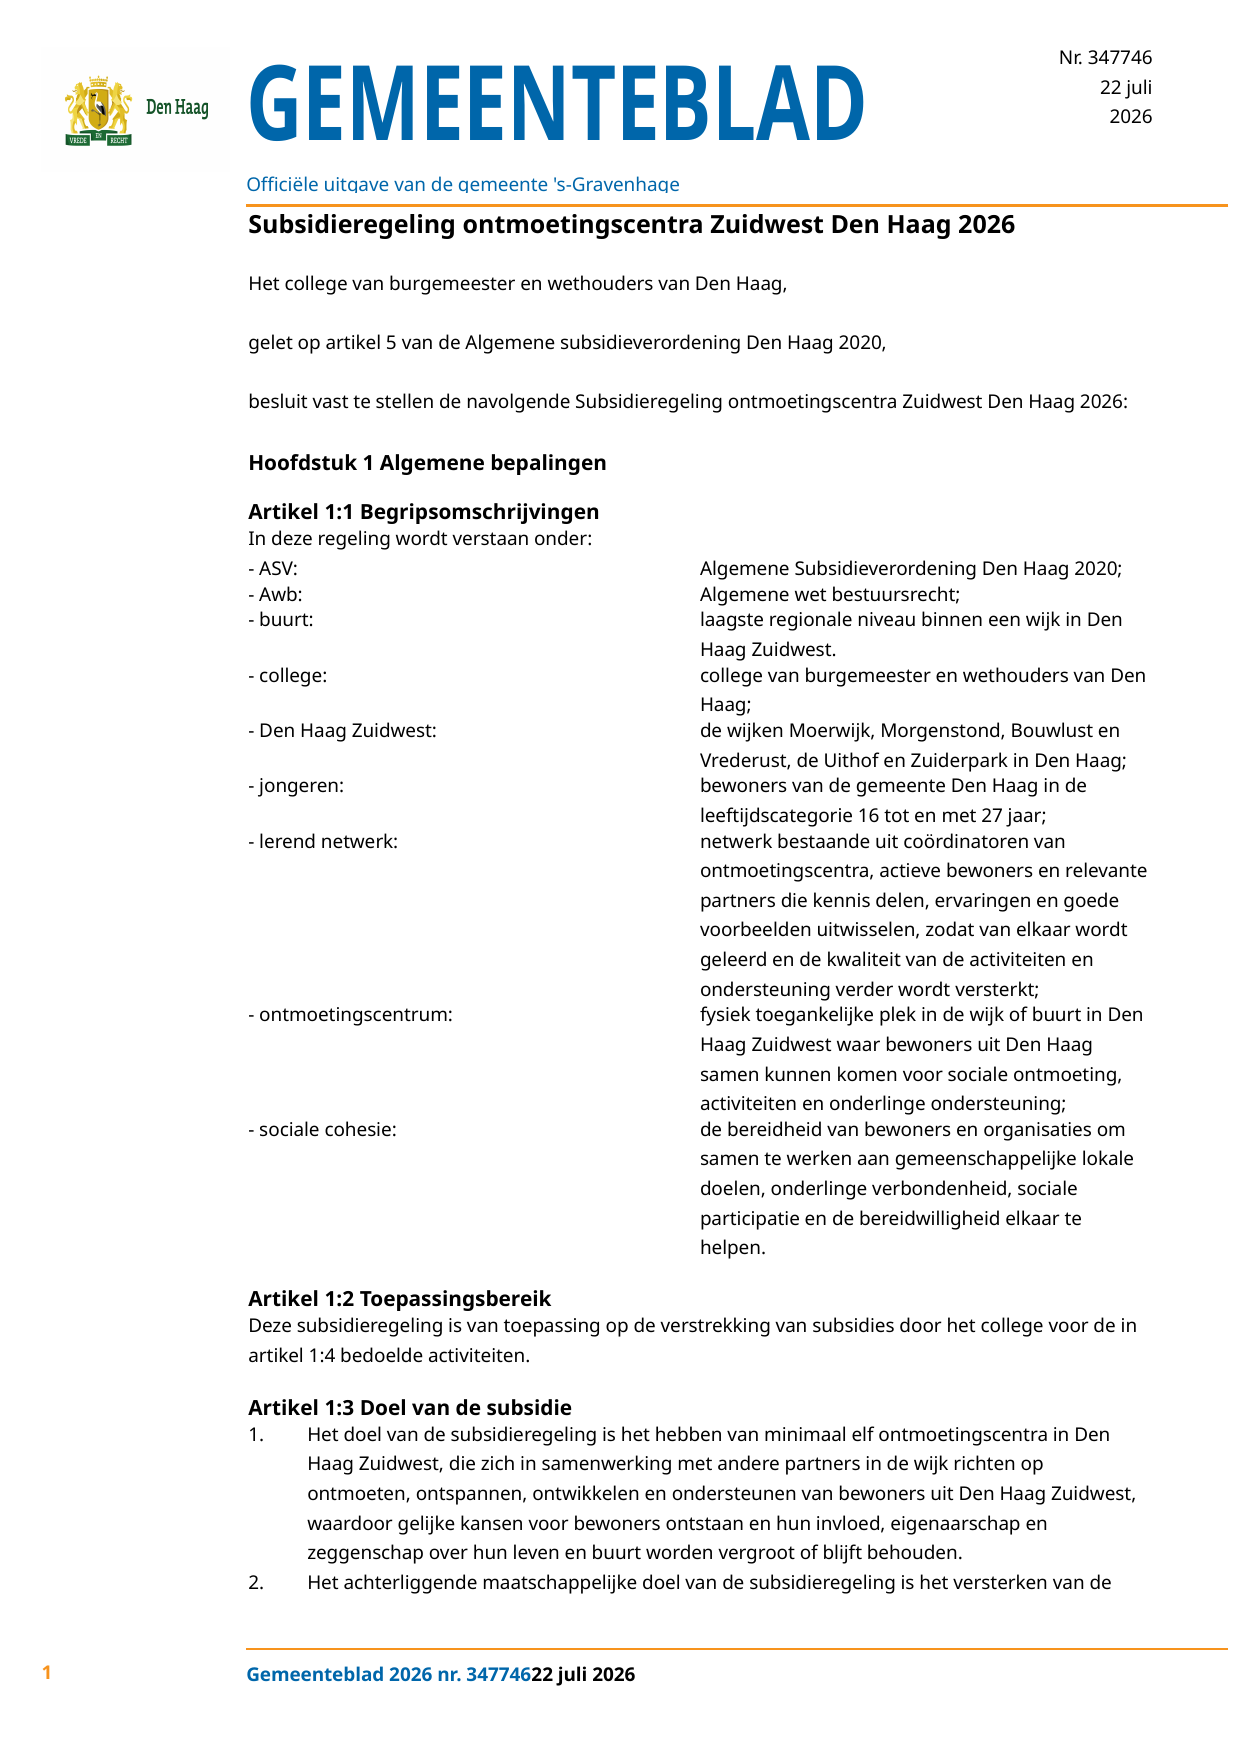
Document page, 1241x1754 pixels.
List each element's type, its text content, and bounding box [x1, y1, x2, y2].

text Hoofdstuk 1 Algemene bepalingen [248, 448, 1152, 476]
table_cell bewoners van de gemeente Den Haag in de leeftijdscategorie 16 tot en met 27 jaar; [700, 773, 1152, 828]
table_cell Algemene wet bestuursrecht; [700, 581, 1152, 607]
table_cell laagste regionale niveau binnen een wijk in Den Haag Zuidwest. [700, 607, 1152, 662]
text Artikel 1:3 Doel van de subsidie [248, 1393, 1152, 1421]
picture [41, 47, 231, 172]
table_cell - Awb: [248, 581, 700, 607]
table_cell de bereidheid van bewoners en organisaties om samen te werken aan gemeenschappelijke lokale doelen, onderlinge verbondenheid, sociale participatie en de bereidwilligheid elkaar te helpen. [700, 1116, 1152, 1260]
text In deze regeling wordt verstaan onder: [248, 526, 1152, 551]
text Deze subsidieregeling is van toepassing op de verstrekking van subsidies door het college voor de in artikel 1:4 bedoelde activiteiten. [248, 1313, 1152, 1368]
text Het college van burgemeester en wethouders van Den Haag, [248, 270, 1152, 296]
table_cell - sociale cohesie: [248, 1116, 700, 1260]
text besluit vast te stellen de navolgende Subsidieregeling ontmoetingscentra Zuidwest Den Haag 2026: [248, 389, 1152, 414]
table_header - ASV: [248, 555, 700, 581]
table_cell - college: [248, 662, 700, 717]
table_cell - Den Haag Zuidwest: [248, 717, 700, 773]
table_cell college van burgemeester en wethouders van Den Haag; [700, 662, 1152, 717]
table_cell - buurt: [248, 607, 700, 662]
table_cell netwerk bestaande uit coördinatoren van ontmoetingscentra, actieve bewoners en relevante partners die kennis delen, ervaringen en goede voorbeelden uitwisselen, zodat van elkaar wordt geleerd en de kwaliteit van de activiteiten en ondersteuning verder wordt versterkt; [700, 828, 1152, 1002]
text Subsidieregeling ontmoetingscentra Zuidwest Den Haag 2026 [248, 207, 1152, 241]
text gelet op artikel 5 van de Algemene subsidieverordening Den Haag 2020, [248, 329, 1152, 355]
table_cell - jongeren: [248, 773, 700, 828]
table_cell - ontmoetingscentrum: [248, 1002, 700, 1116]
text Artikel 1:1 Begripsomschrijvingen [248, 497, 1152, 526]
table_cell fysiek toegankelijke plek in de wijk of buurt in Den Haag Zuidwest waar bewoners uit Den Haag samen kunnen komen voor sociale ontmoeting, activiteiten en onderlinge ondersteuning; [700, 1002, 1152, 1116]
table_cell - lerend netwerk: [248, 828, 700, 1002]
list Het achterliggende maatschappelijke doel van de subsidieregeling is het versterken van de [248, 1569, 1152, 1595]
table_header Algemene Subsidieverordening Den Haag 2020; [700, 555, 1152, 581]
table_cell de wijken Moerwijk, Morgenstond, Bouwlust en Vrederust, de Uithof en Zuiderpark in Den Haag; [700, 717, 1152, 773]
text Artikel 1:2 Toepassingsbereik [248, 1284, 1152, 1313]
list Het doel van de subsidieregeling is het hebben van minimaal elf ontmoetingscentra in Den Haag Zuidwest, die zich in samenwerking met andere partners in de wijk richten op ontmoeten, ontspannen, ontwikkelen en ondersteunen van bewoners uit Den Haag Zuidwest, waardoor gelijke kansen voor bewoners ontstaan en hun invloed, eigenaarschap en zeggenschap over hun leven en buurt worden vergroot of blijft behouden. [248, 1421, 1152, 1565]
